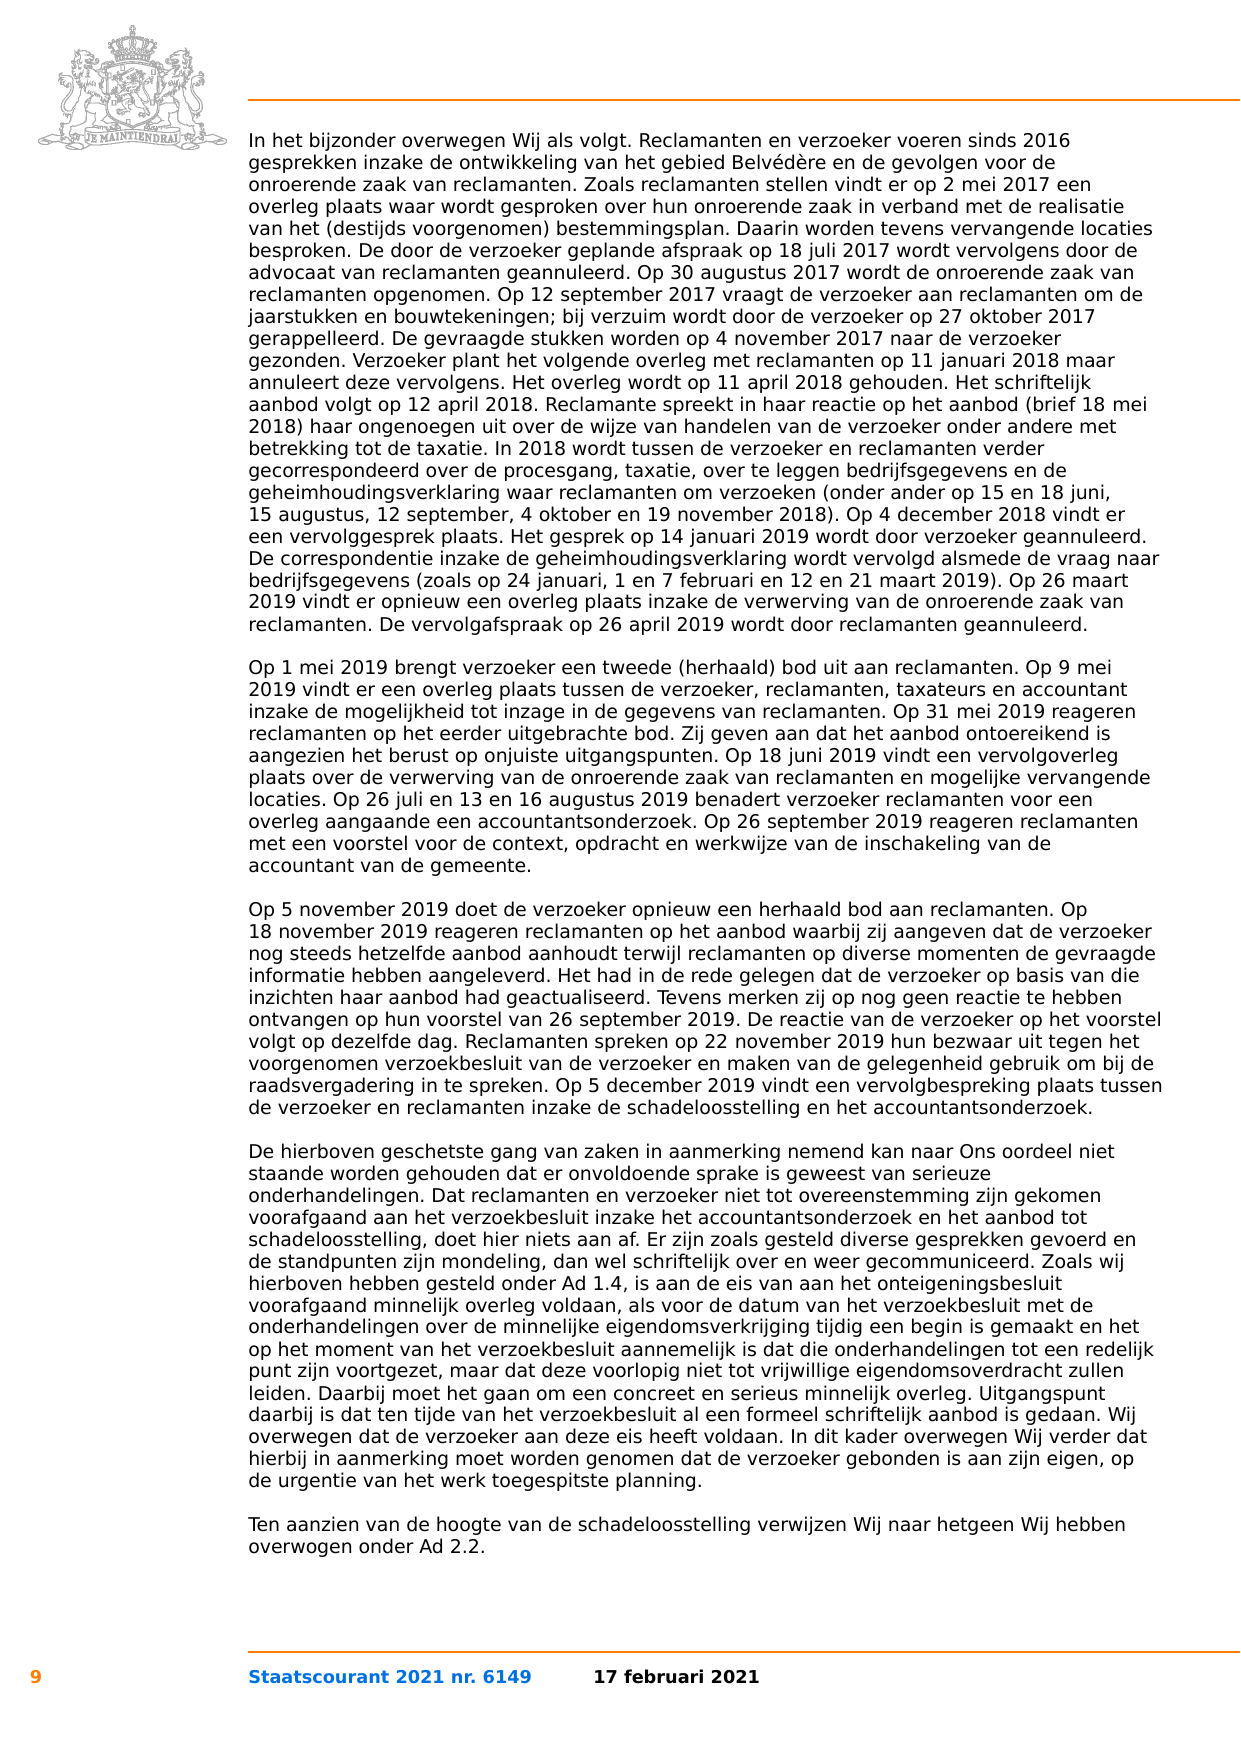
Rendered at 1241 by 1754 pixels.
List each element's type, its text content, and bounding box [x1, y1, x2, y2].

text Op 5 november 2019 doet de verzoeker opnieuw een herhaald bod aan reclamanten. Op 18 november 2019 reageren reclamanten op het aanbod waarbij zij aangeven dat de verzoeker nog steeds hetzelfde aanbod aanhoudt terwijl reclamanten op diverse momenten de gevraagde informatie hebben aangeleverd. Het had in de rede gelegen dat de verzoeker op basis van die inzichten haar aanbod had geactualiseerd. Tevens merken zij op nog geen reactie te hebben ontvangen op hun voorstel van 26 september 2019. De reactie van de verzoeker op het voorstel volgt op dezelfde dag. Reclamanten spreken op 22 november 2019 hun bezwaar uit tegen het voorgenomen verzoekbesluit van de verzoeker en maken van de gelegenheid gebruik om bij de raadsvergadering in te spreken. Op 5 december 2019 vindt een vervolgbespreking plaats tussen de verzoeker en reclamanten inzake de schadeloosstelling en het accountantsonderzoek. [248, 899, 1163, 1119]
text De hierboven geschetste gang van zaken in aanmerking nemend kan naar Ons oordeel niet staande worden gehouden dat er onvoldoende sprake is geweest van serieuze onderhandelingen. Dat reclamanten en verzoeker niet tot overeenstemming zijn gekomen voorafgaand aan het verzoekbesluit inzake het accountantsonderzoek en het aanbod tot schadeloosstelling, doet hier niets aan af. Er zijn zoals gesteld diverse gesprekken gevoerd en de standpunten zijn mondeling, dan wel schriftelijk over en weer gecommuniceerd. Zoals wij hierboven hebben gesteld onder Ad 1.4, is aan de eis van aan het onteigeningsbesluit voorafgaand minnelijk overleg voldaan, als voor de datum van het verzoekbesluit met de onderhandelingen over de minnelijke eigendomsverkrijging tijdig een begin is gemaakt en het op het moment van het verzoekbesluit aannemelijk is dat die onderhandelingen tot een redelijk punt zijn voortgezet, maar dat deze voorlopig niet tot vrijwillige eigendomsoverdracht zullen leiden. Daarbij moet het gaan om een concreet en serieus minnelijk overleg. Uitgangspunt daarbij is dat ten tijde van het verzoekbesluit al een formeel schriftelijk aanbod is gedaan. Wij overwegen dat de verzoeker aan deze eis heeft voldaan. In dit kader overwegen Wij verder dat hierbij in aanmerking moet worden genomen dat de verzoeker gebonden is aan zijn eigen, op de urgentie van het werk toegespitste planning. [248, 1141, 1163, 1492]
text In het bijzonder overwegen Wij als volgt. Reclamanten en verzoeker voeren sinds 2016 gesprekken inzake de ontwikkeling van het gebied Belvédère en de gevolgen voor de onroerende zaak van reclamanten. Zoals reclamanten stellen vindt er op 2 mei 2017 een overleg plaats waar wordt gesproken over hun onroerende zaak in verband met de realisatie van het (destijds voorgenomen) bestemmingsplan. Daarin worden tevens vervangende locaties besproken. De door de verzoeker geplande afspraak op 18 juli 2017 wordt vervolgens door de advocaat van reclamanten geannuleerd. Op 30 augustus 2017 wordt de onroerende zaak van reclamanten opgenomen. Op 12 september 2017 vraagt de verzoeker aan reclamanten om de jaarstukken en bouwtekeningen; bij verzuim wordt door de verzoeker op 27 oktober 2017 gerappelleerd. De gevraagde stukken worden op 4 november 2017 naar de verzoeker gezonden. Verzoeker plant het volgende overleg met reclamanten op 11 januari 2018 maar annuleert deze vervolgens. Het overleg wordt op 11 april 2018 gehouden. Het schriftelijk aanbod volgt op 12 april 2018. Reclamante spreekt in haar reactie op het aanbod (brief 18 mei 2018) haar ongenoegen uit over de wijze van handelen van de verzoeker onder andere met betrekking tot de taxatie. In 2018 wordt tussen de verzoeker en reclamanten verder gecorrespondeerd over de procesgang, taxatie, over te leggen bedrijfsgegevens en de geheimhoudingsverklaring waar reclamanten om verzoeken (onder ander op 15 en 18 juni, 15 augustus, 12 september, 4 oktober en 19 november 2018). Op 4 december 2018 vindt er een vervolggesprek plaats. Het gesprek op 14 januari 2019 wordt door verzoeker geannuleerd. De correspondentie inzake de geheimhoudingsverklaring wordt vervolgd alsmede de vraag naar bedrijfsgegevens (zoals op 24 januari, 1 en 7 februari en 12 en 21 maart 2019). Op 26 maart 2019 vindt er opnieuw een overleg plaats inzake de verwerving van de onroerende zaak van reclamanten. De vervolgafspraak op 26 april 2019 wordt door reclamanten geannuleerd. [248, 130, 1163, 635]
text Ten aanzien van de hoogte van de schadeloosstelling verwijzen Wij naar hetgeen Wij hebben overwogen onder Ad 2.2. [248, 1514, 1163, 1558]
text Op 1 mei 2019 brengt verzoeker een tweede (herhaald) bod uit aan reclamanten. Op 9 mei 2019 vindt er een overleg plaats tussen de verzoeker, reclamanten, taxateurs en accountant inzake de mogelijkheid tot inzage in de gegevens van reclamanten. Op 31 mei 2019 reageren reclamanten op het eerder uitgebrachte bod. Zij geven aan dat het aanbod ontoereikend is aangezien het berust op onjuiste uitgangspunten. Op 18 juni 2019 vindt een vervolgoverleg plaats over de verwerving van de onroerende zaak van reclamanten en mogelijke vervangende locaties. Op 26 juli en 13 en 16 augustus 2019 benadert verzoeker reclamanten voor een overleg aangaande een accountantsonderzoek. Op 26 september 2019 reageren reclamanten met een voorstel voor de context, opdracht en werkwijze van de inschakeling van de accountant van de gemeente. [248, 657, 1163, 877]
picture [38, 25, 227, 150]
